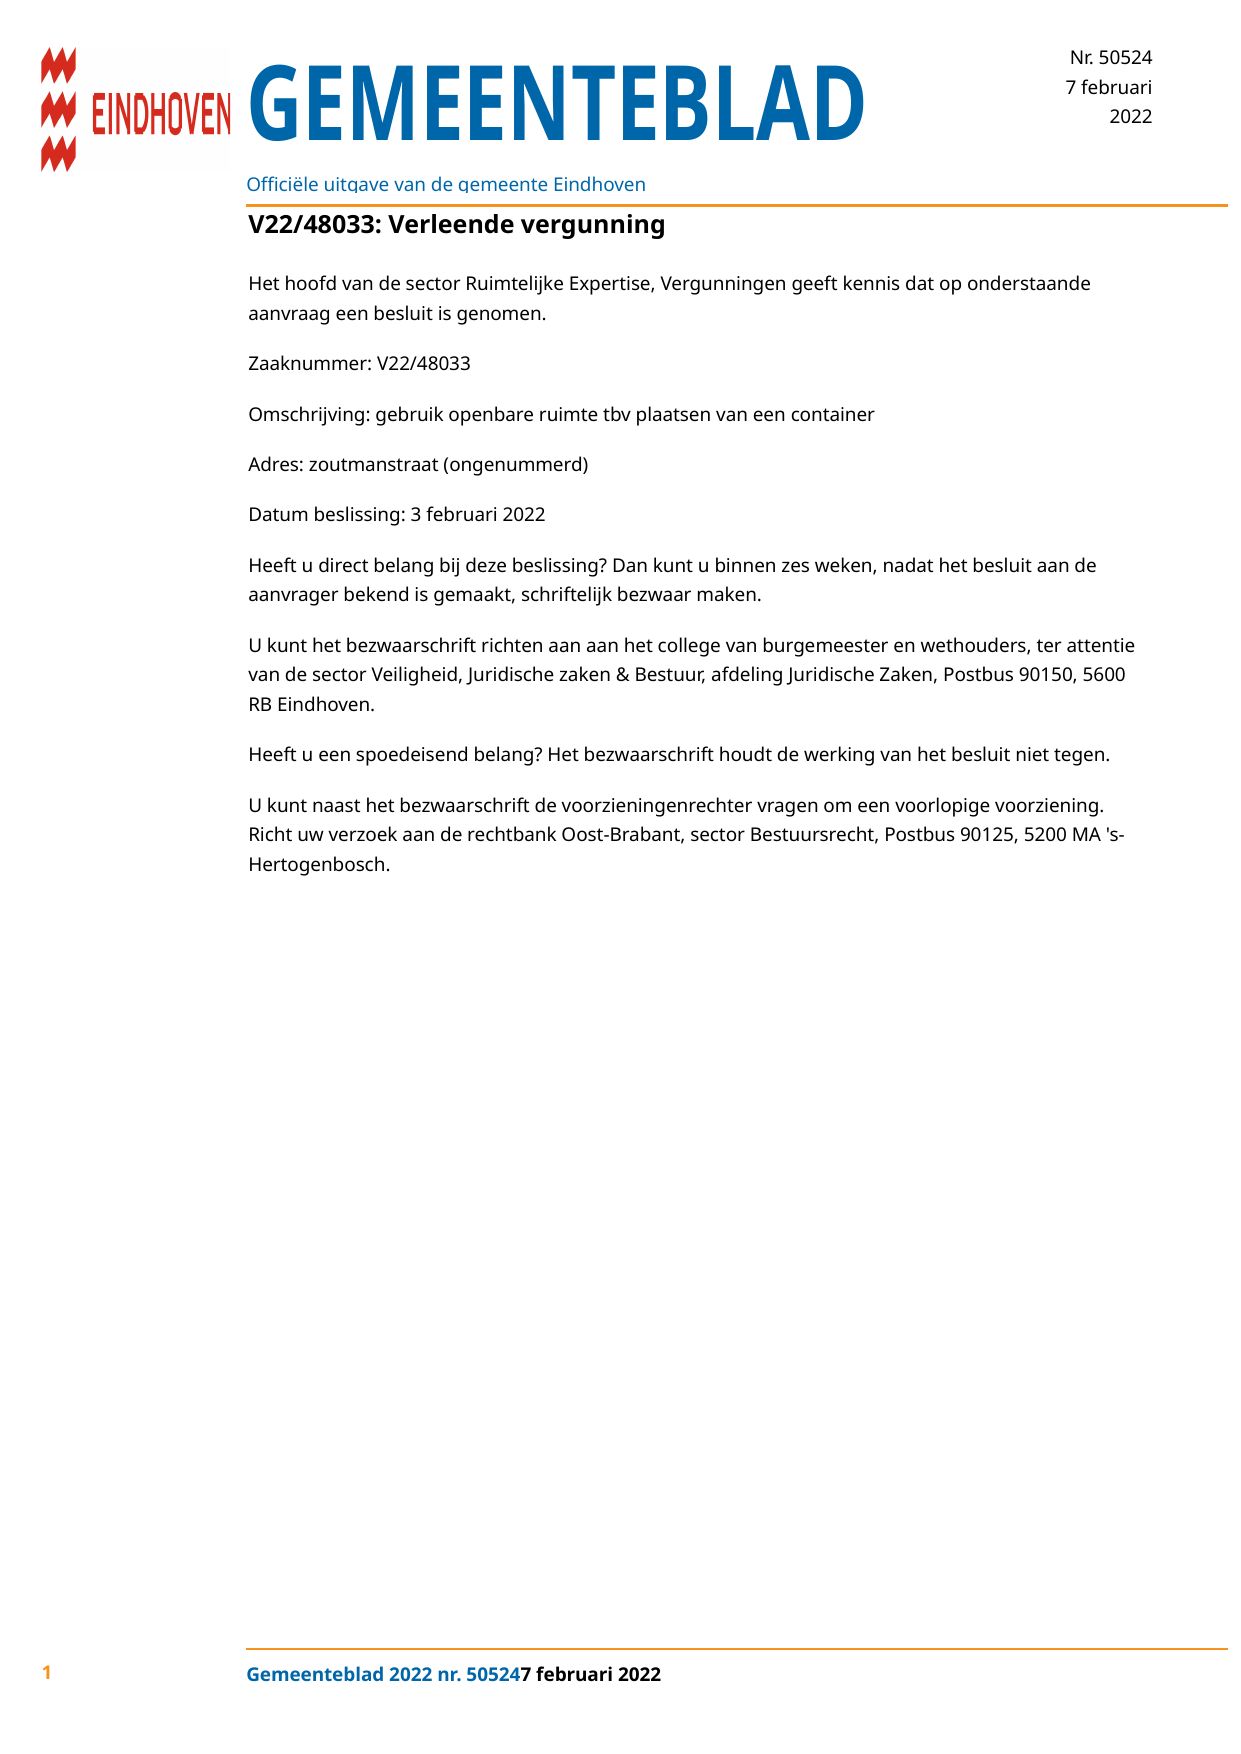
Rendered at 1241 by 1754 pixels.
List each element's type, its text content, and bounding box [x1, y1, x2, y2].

text Datum beslissing: 3 februari 2022 [248, 502, 1152, 527]
text U kunt naast het bezwaarschrift de voorzieningenrechter vragen om een voorlopige voorziening. Richt uw verzoek aan de rechtbank Oost-Brabant, sector Bestuursrecht, Postbus 90125, 5200 MA 's-Hertogenbosch. [248, 792, 1152, 877]
text U kunt het bezwaarschrift richten aan aan het college van burgemeester en wethouders, ter attentie van de sector Veiligheid, Juridische zaken & Bestuur, afdeling Juridische Zaken, Postbus 90150, 5600 RB Eindhoven. [248, 632, 1152, 717]
picture [41, 47, 231, 172]
text Heeft u direct belang bij deze beslissing? Dan kunt u binnen zes weken, nadat het besluit aan de aanvrager bekend is gemaakt, schriftelijk bezwaar maken. [248, 552, 1152, 607]
text Omschrijving: gebruik openbare ruimte tbv plaatsen van een container [248, 401, 1152, 426]
text Zaaknummer: V22/48033 [248, 350, 1152, 376]
text Heeft u een spoedeisend belang? Het bezwaarschrift houdt de werking van het besluit niet tegen. [248, 742, 1152, 767]
text Adres: zoutmanstraat (ongenummerd) [248, 451, 1152, 477]
text Het hoofd van de sector Ruimtelijke Expertise, Vergunningen geeft kennis dat op onderstaande aanvraag een besluit is genomen. [248, 270, 1152, 326]
text V22/48033: Verleende vergunning [248, 207, 1152, 241]
